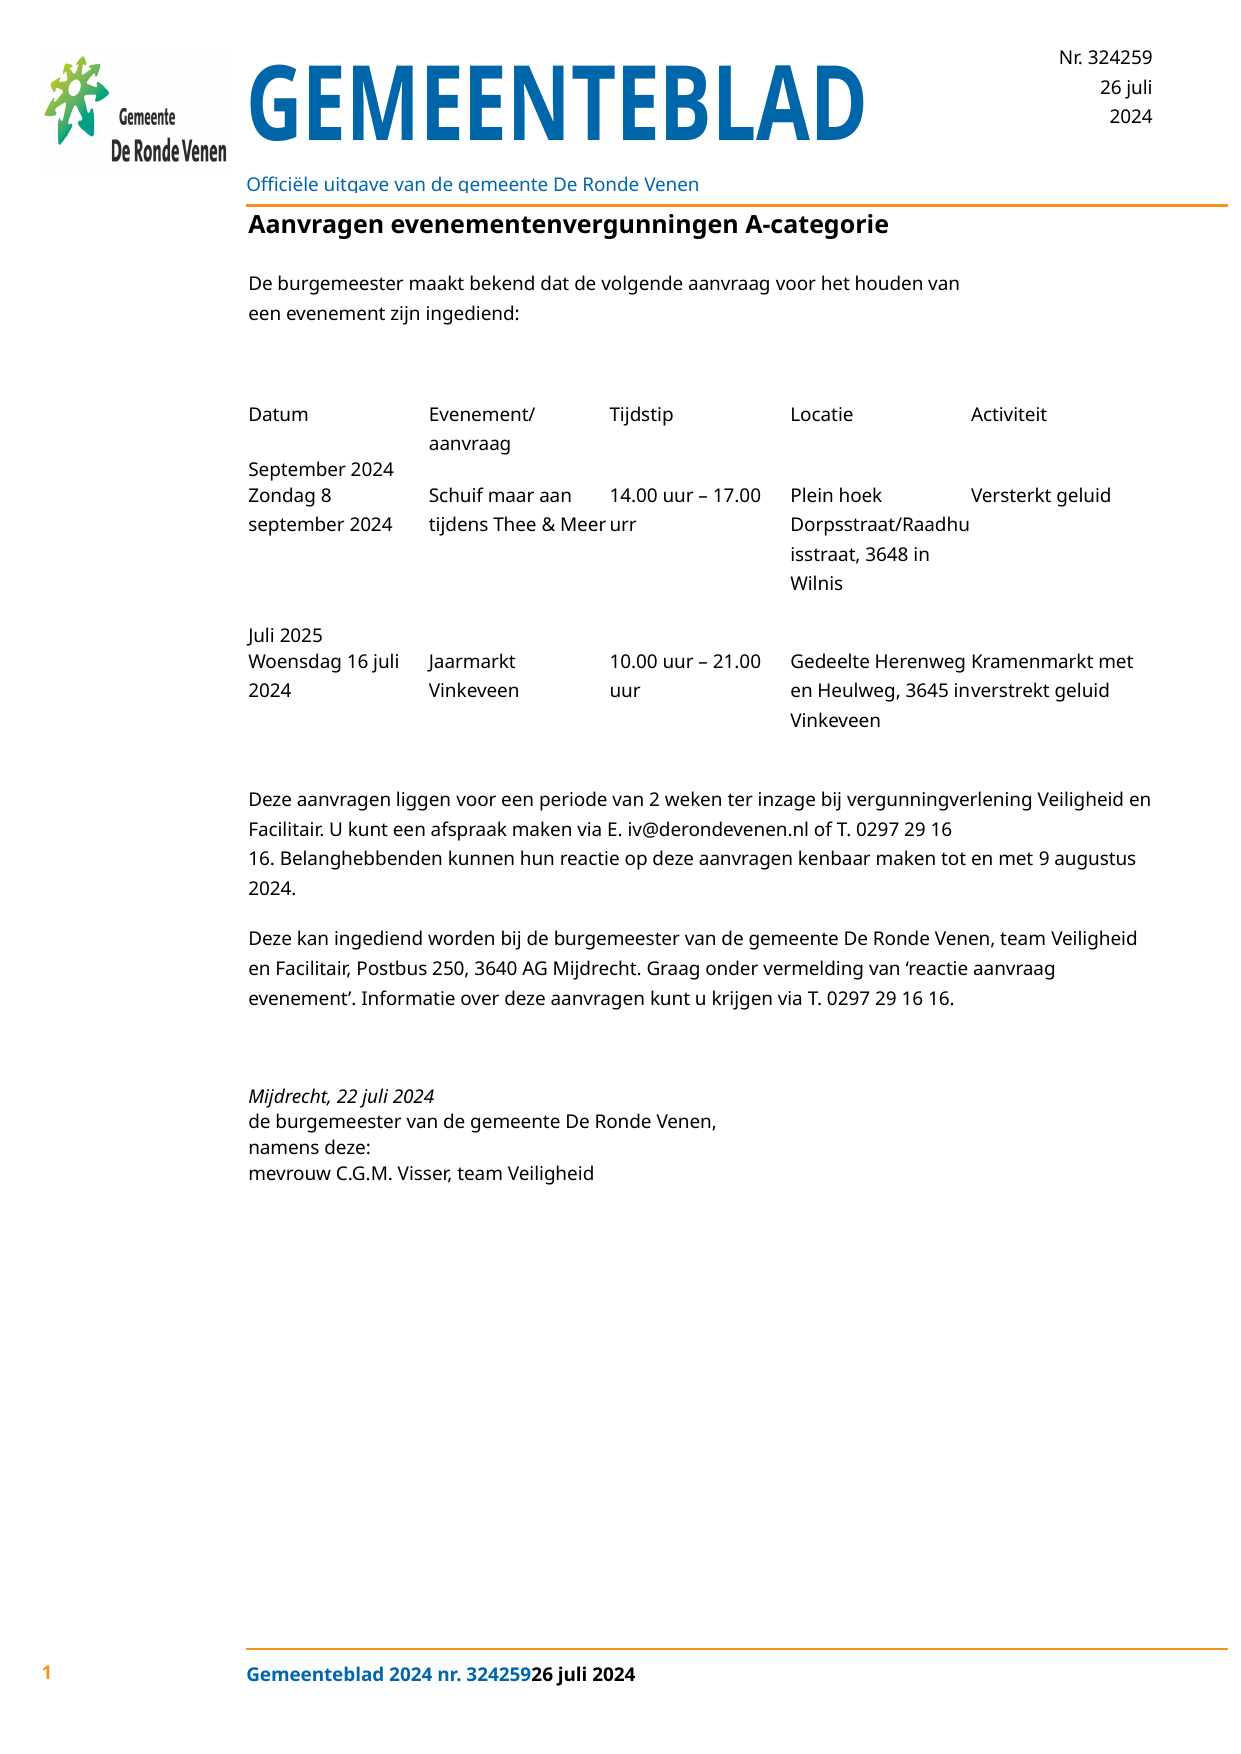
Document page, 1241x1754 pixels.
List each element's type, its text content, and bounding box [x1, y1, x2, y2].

table_header Evenement/aanvraag [429, 401, 609, 456]
table_cell Zondag 8 september 2024 [248, 482, 429, 596]
text mevrouw C.G.M. Visser, team Veiligheid [248, 1160, 1152, 1186]
table_cell [429, 622, 609, 648]
table_cell Plein hoek Dorpsstraat/Raadhuisstraat, 3648 in Wilnis [790, 482, 971, 596]
table_cell Kramenmarkt met verstrekt geluid [971, 648, 1152, 733]
table_cell [790, 456, 971, 482]
table_cell [609, 596, 790, 622]
table_cell [971, 456, 1152, 482]
text namens deze: [248, 1134, 1152, 1160]
text de burgemeester van de gemeente De Ronde Venen, [248, 1109, 1152, 1134]
table_cell Jaarmarkt Vinkeveen [429, 648, 609, 733]
table_cell [790, 622, 971, 648]
table_cell [429, 456, 609, 482]
table_cell Woensdag 16 juli 2024 [248, 648, 429, 733]
text Aanvragen evenementenvergunningen A-categorie [248, 207, 1152, 241]
table_header Datum [248, 401, 429, 456]
text De burgemeester maakt bekend dat de volgende aanvraag voor het houden van een evenement zijn ingediend: [248, 270, 1152, 326]
text Mijdrecht, 22 juli 2024 [248, 1083, 1152, 1109]
table_cell [790, 596, 971, 622]
table_header Locatie [790, 401, 971, 456]
table_cell Schuif maar aan tijdens Thee & Meer [429, 482, 609, 596]
table_cell 14.00 uur – 17.00 urr [609, 482, 790, 596]
text Deze aanvragen liggen voor een periode van 2 weken ter inzage bij vergunningverlening Veiligheid en Facilitair. U kunt een afspraak maken via E. iv@derondevenen.nl of T. 0297 29 16 16. Belanghebbenden kunnen hun reactie op deze aanvragen kenbaar maken tot en met 9 augustus 2024. [248, 786, 1152, 901]
table_cell September 2024 [248, 456, 429, 482]
table_cell Gedeelte Herenweg en Heulweg, 3645 in Vinkeveen [790, 648, 971, 733]
text Deze kan ingediend worden bij de burgemeester van de gemeente De Ronde Venen, team Veiligheid en Facilitair, Postbus 250, 3640 AG Mijdrecht. Graag onder vermelding van ‘reactie aanvraag evenement’. Informatie over deze aanvragen kunt u krijgen via T. 0297 29 16 16. [248, 926, 1152, 1010]
table_header Tijdstip [609, 401, 790, 456]
table_cell Juli 2025 [248, 622, 429, 648]
table_header Activiteit [971, 401, 1152, 456]
picture [41, 47, 231, 172]
table_cell [248, 596, 429, 622]
table_cell [609, 622, 790, 648]
table_cell [429, 596, 609, 622]
table_cell [609, 456, 790, 482]
table_cell Versterkt geluid [971, 482, 1152, 596]
table_cell [971, 596, 1152, 622]
table_cell [971, 622, 1152, 648]
table_cell 10.00 uur – 21.00 uur [609, 648, 790, 733]
